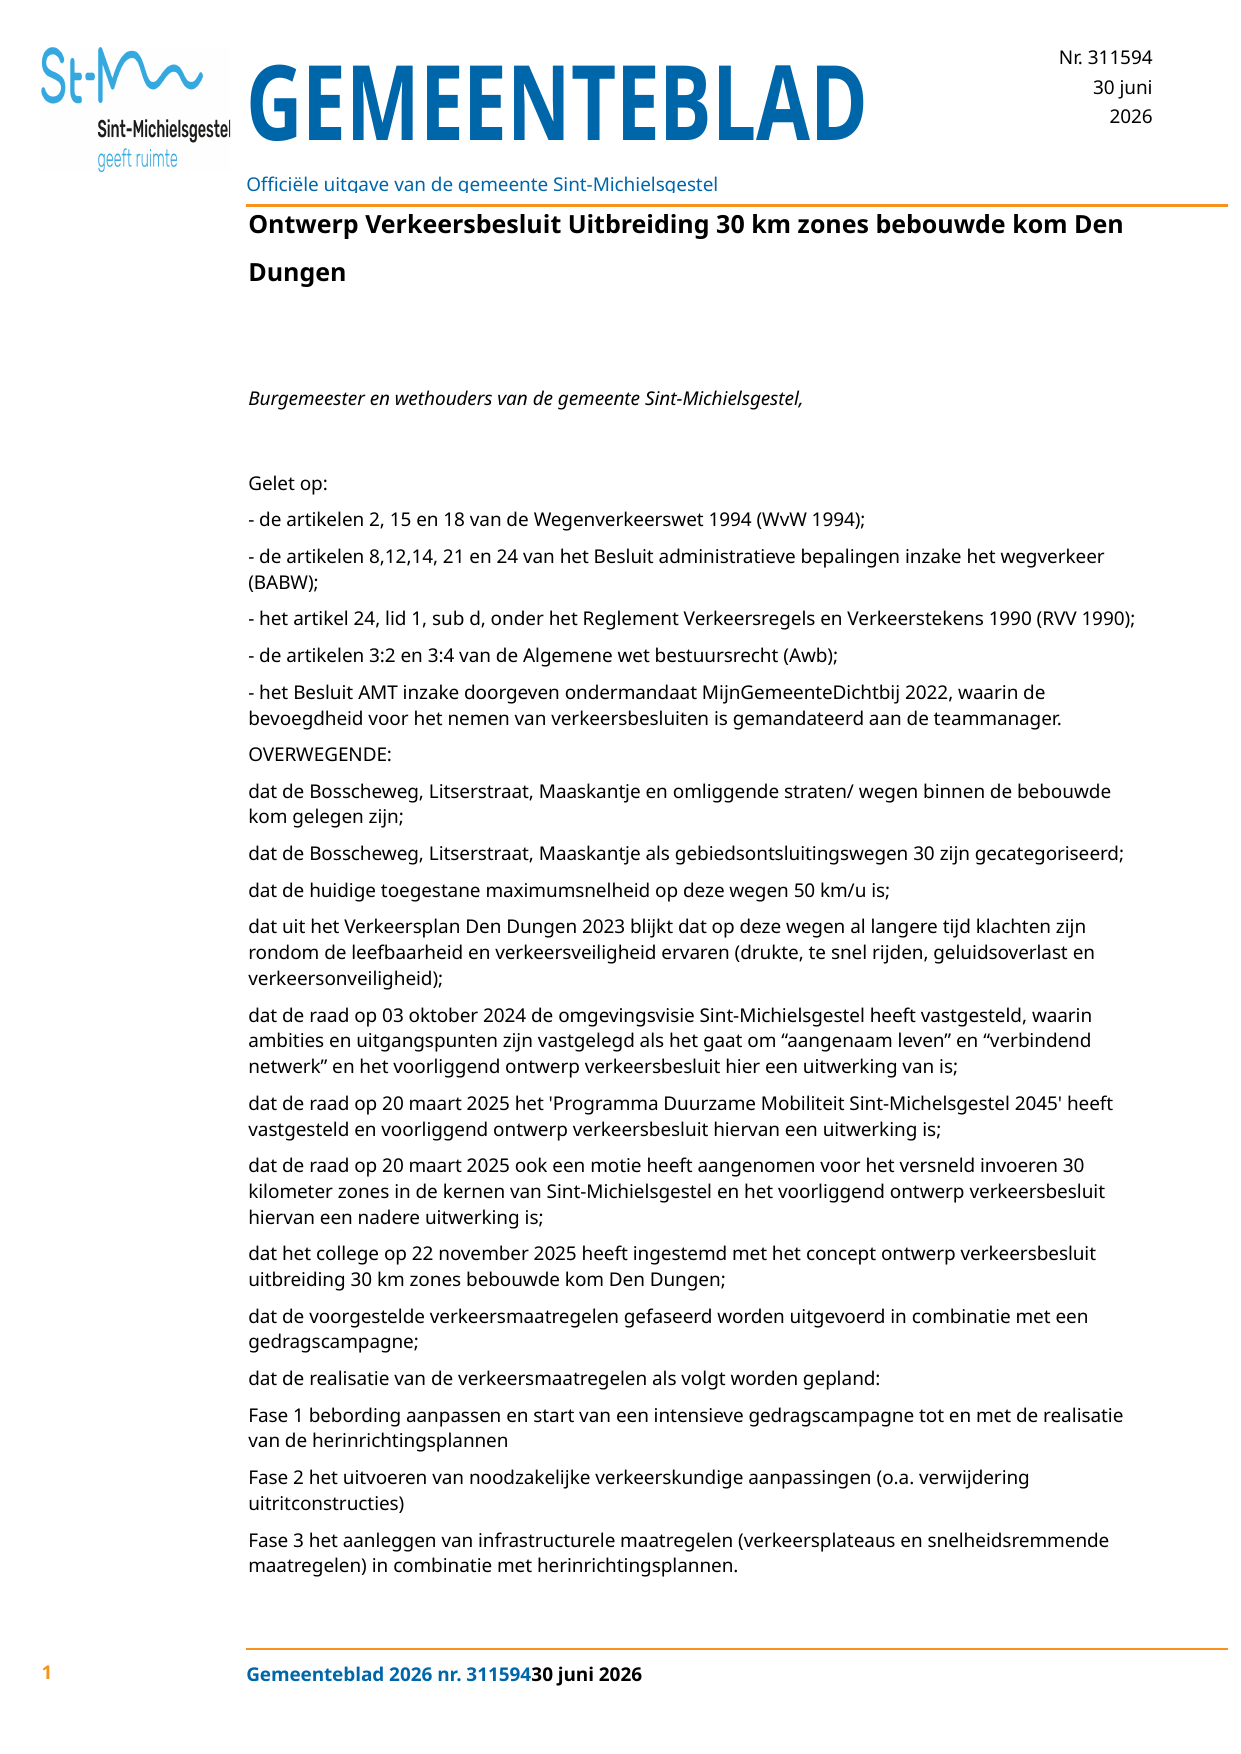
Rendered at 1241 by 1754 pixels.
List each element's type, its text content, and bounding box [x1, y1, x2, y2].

text dat de raad op 20 maart 2025 ook een motie heeft aangenomen voor het versneld invoeren 30 kilometer zones in de kernen van Sint-Michielsgestel en het voorliggend ontwerp verkeersbesluit hiervan een nadere uitwerking is; [248, 1152, 1152, 1229]
text dat de raad op 20 maart 2025 het 'Programma Duurzame Mobiliteit Sint-Michelsgestel 2045' heeft vastgesteld en voorliggend ontwerp verkeersbesluit hiervan een uitwerking is; [248, 1090, 1152, 1141]
text dat uit het Verkeersplan Den Dungen 2023 blijkt dat op deze wegen al langere tijd klachten zijn rondom de leefbaarheid en verkeersveiligheid ervaren (drukte, te snel rijden, geluidsoverlast en verkeersonveiligheid); [248, 914, 1152, 991]
text Fase 2 het uitvoeren van noodzakelijke verkeerskundige aanpassingen (o.a. verwijdering uitritconstructies) [248, 1464, 1152, 1516]
text - de artikelen 2, 15 en 18 van de Wegenverkeerswet 1994 (WvW 1994); [248, 507, 1152, 532]
text Burgemeester en wethouders van de gemeente Sint-Michielsgestel, [248, 386, 1152, 411]
text dat de raad op 03 oktober 2024 de omgevingsvisie Sint-Michielsgestel heeft vastgesteld, waarin ambities en uitgangspunten zijn vastgelegd als het gaat om “aangenaam leven” en “verbindend netwerk” en het voorliggend ontwerp verkeersbesluit hier een uitwerking van is; [248, 1002, 1152, 1079]
text Fase 3 het aanleggen van infrastructurele maatregelen (verkeersplateaus en snelheidsremmende maatregelen) in combinatie met herinrichtingsplannen. [248, 1527, 1152, 1578]
picture [41, 47, 231, 172]
text - de artikelen 3:2 en 3:4 van de Algemene wet bestuursrecht (Awb); [248, 642, 1152, 668]
text dat de Bosscheweg, Litserstraat, Maaskantje en omliggende straten/ wegen binnen de bebouwde kom gelegen zijn; [248, 778, 1152, 829]
text OVERWEGENDE: [248, 741, 1152, 767]
text - de artikelen 8,12,14, 21 en 24 van het Besluit administratieve bepalingen inzake het wegverkeer (BABW); [248, 543, 1152, 595]
text dat het college op 22 november 2025 heeft ingestemd met het concept ontwerp verkeersbesluit uitbreiding 30 km zones bebouwde kom Den Dungen; [248, 1241, 1152, 1292]
text - het artikel 24, lid 1, sub d, onder het Reglement Verkeersregels en Verkeerstekens 1990 (RVV 1990); [248, 606, 1152, 631]
text - het Besluit AMT inzake doorgeven ondermandaat MijnGemeenteDichtbij 2022, waarin de bevoegdheid voor het nemen van verkeersbesluiten is gemandateerd aan de teammanager. [248, 679, 1152, 730]
text Fase 1 bebording aanpassen en start van een intensieve gedragscampagne tot en met de realisatie van de herinrichtingsplannen [248, 1402, 1152, 1453]
text dat de voorgestelde verkeersmaatregelen gefaseerd worden uitgevoerd in combinatie met een gedragscampagne; [248, 1303, 1152, 1354]
text dat de Bosscheweg, Litserstraat, Maaskantje als gebiedsontsluitingswegen 30 zijn gecategoriseerd; [248, 840, 1152, 866]
text dat de huidige toegestane maximumsnelheid op deze wegen 50 km/u is; [248, 877, 1152, 903]
text dat de realisatie van de verkeersmaatregelen als volgt worden gepland: [248, 1365, 1152, 1391]
text Ontwerp Verkeersbesluit Uitbreiding 30 km zones bebouwde kom Den Dungen [248, 207, 1152, 288]
text Gelet op: [248, 470, 1152, 496]
